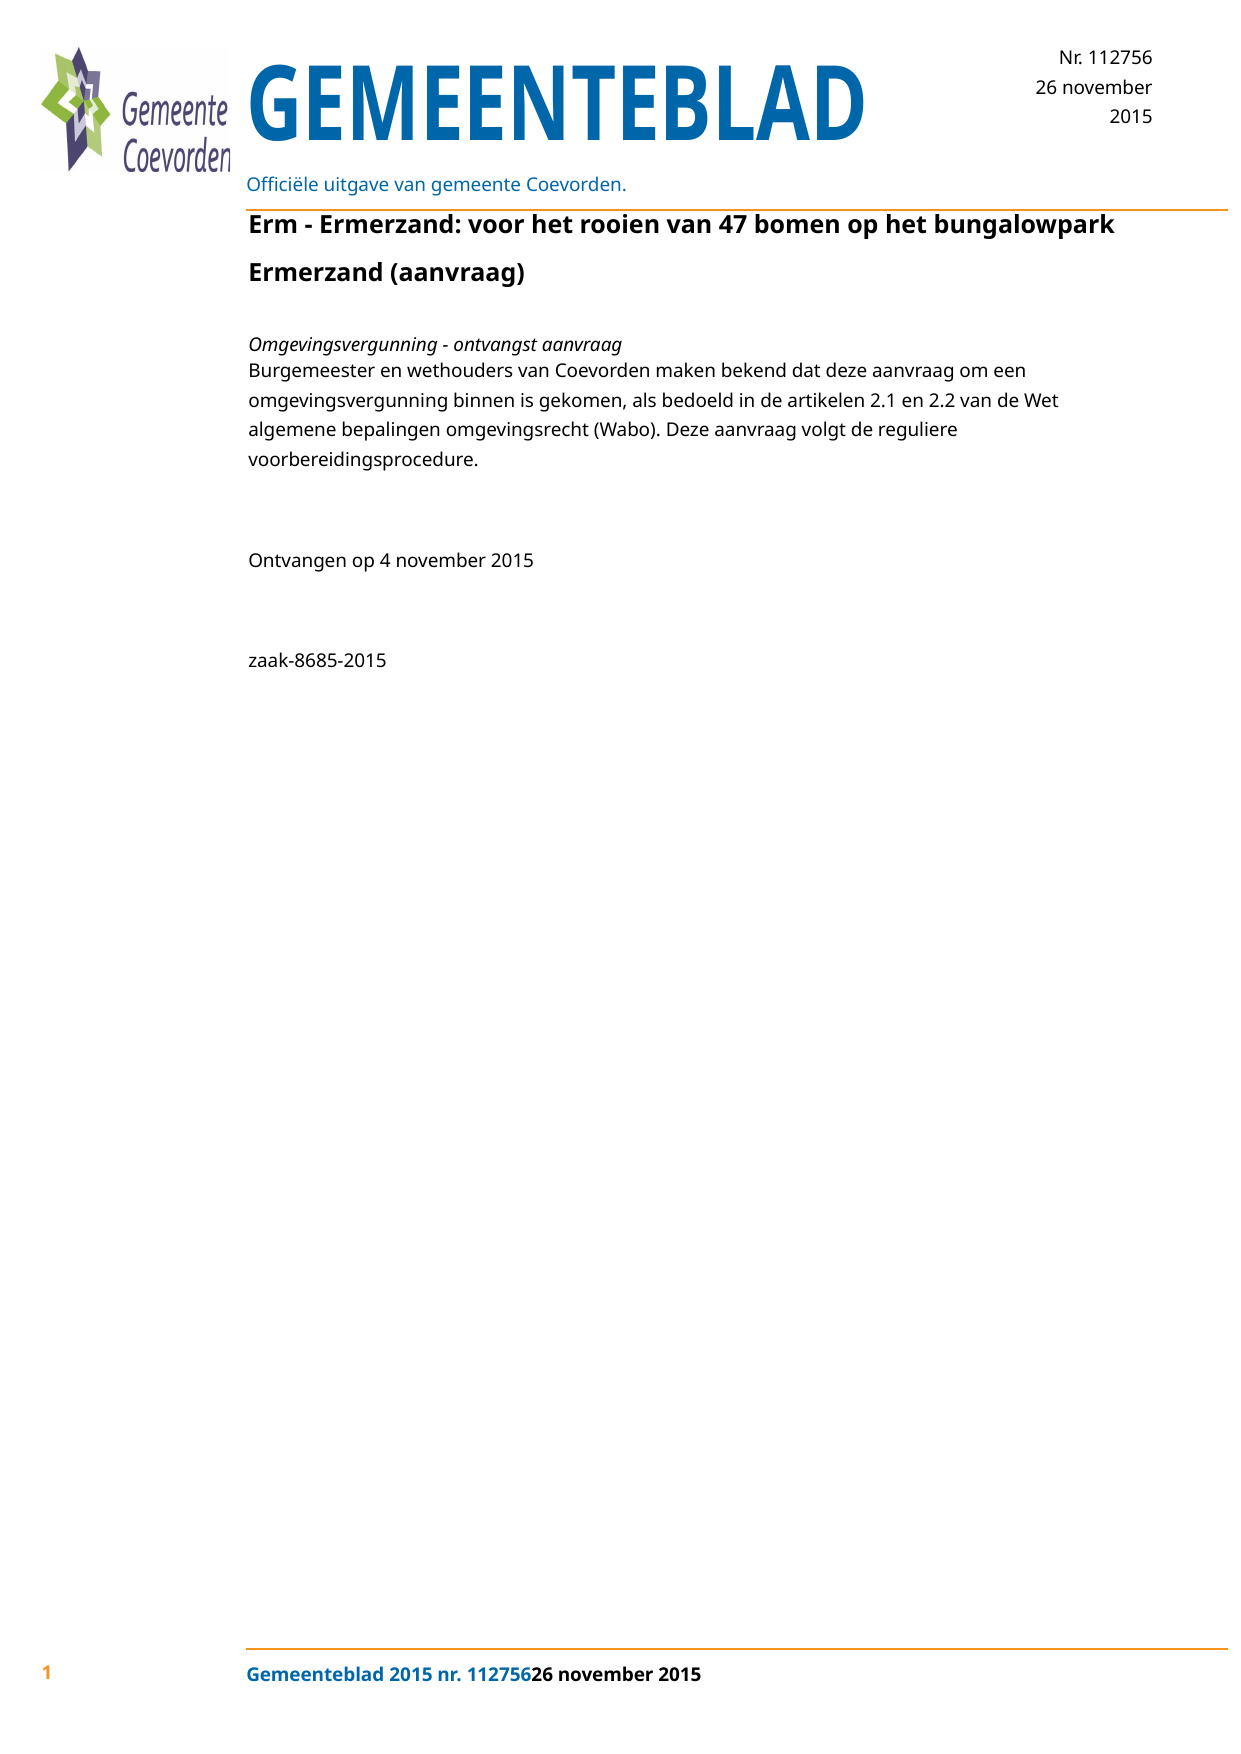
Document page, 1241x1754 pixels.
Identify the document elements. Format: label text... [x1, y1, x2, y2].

text Erm - Ermerzand: voor het rooien van 47 bomen op het bungalowpark Ermerzand (aanvraag) [248, 211, 1152, 288]
text Omgevingsvergunning - ontvangst aanvraag [248, 331, 1152, 357]
text Burgemeester en wethouders van Coevorden maken bekend dat deze aanvraag om een omgevingsvergunning binnen is gekomen, als bedoeld in de artikelen 2.1 en 2.2 van de Wet algemene bepalingen omgevingsrecht (Wabo). Deze aanvraag volgt de reguliere voorbereidingsprocedure. [248, 357, 1152, 472]
text zaak-8685-2015 [248, 648, 1152, 673]
picture [41, 47, 231, 172]
text Ontvangen op 4 november 2015 [248, 547, 1152, 572]
